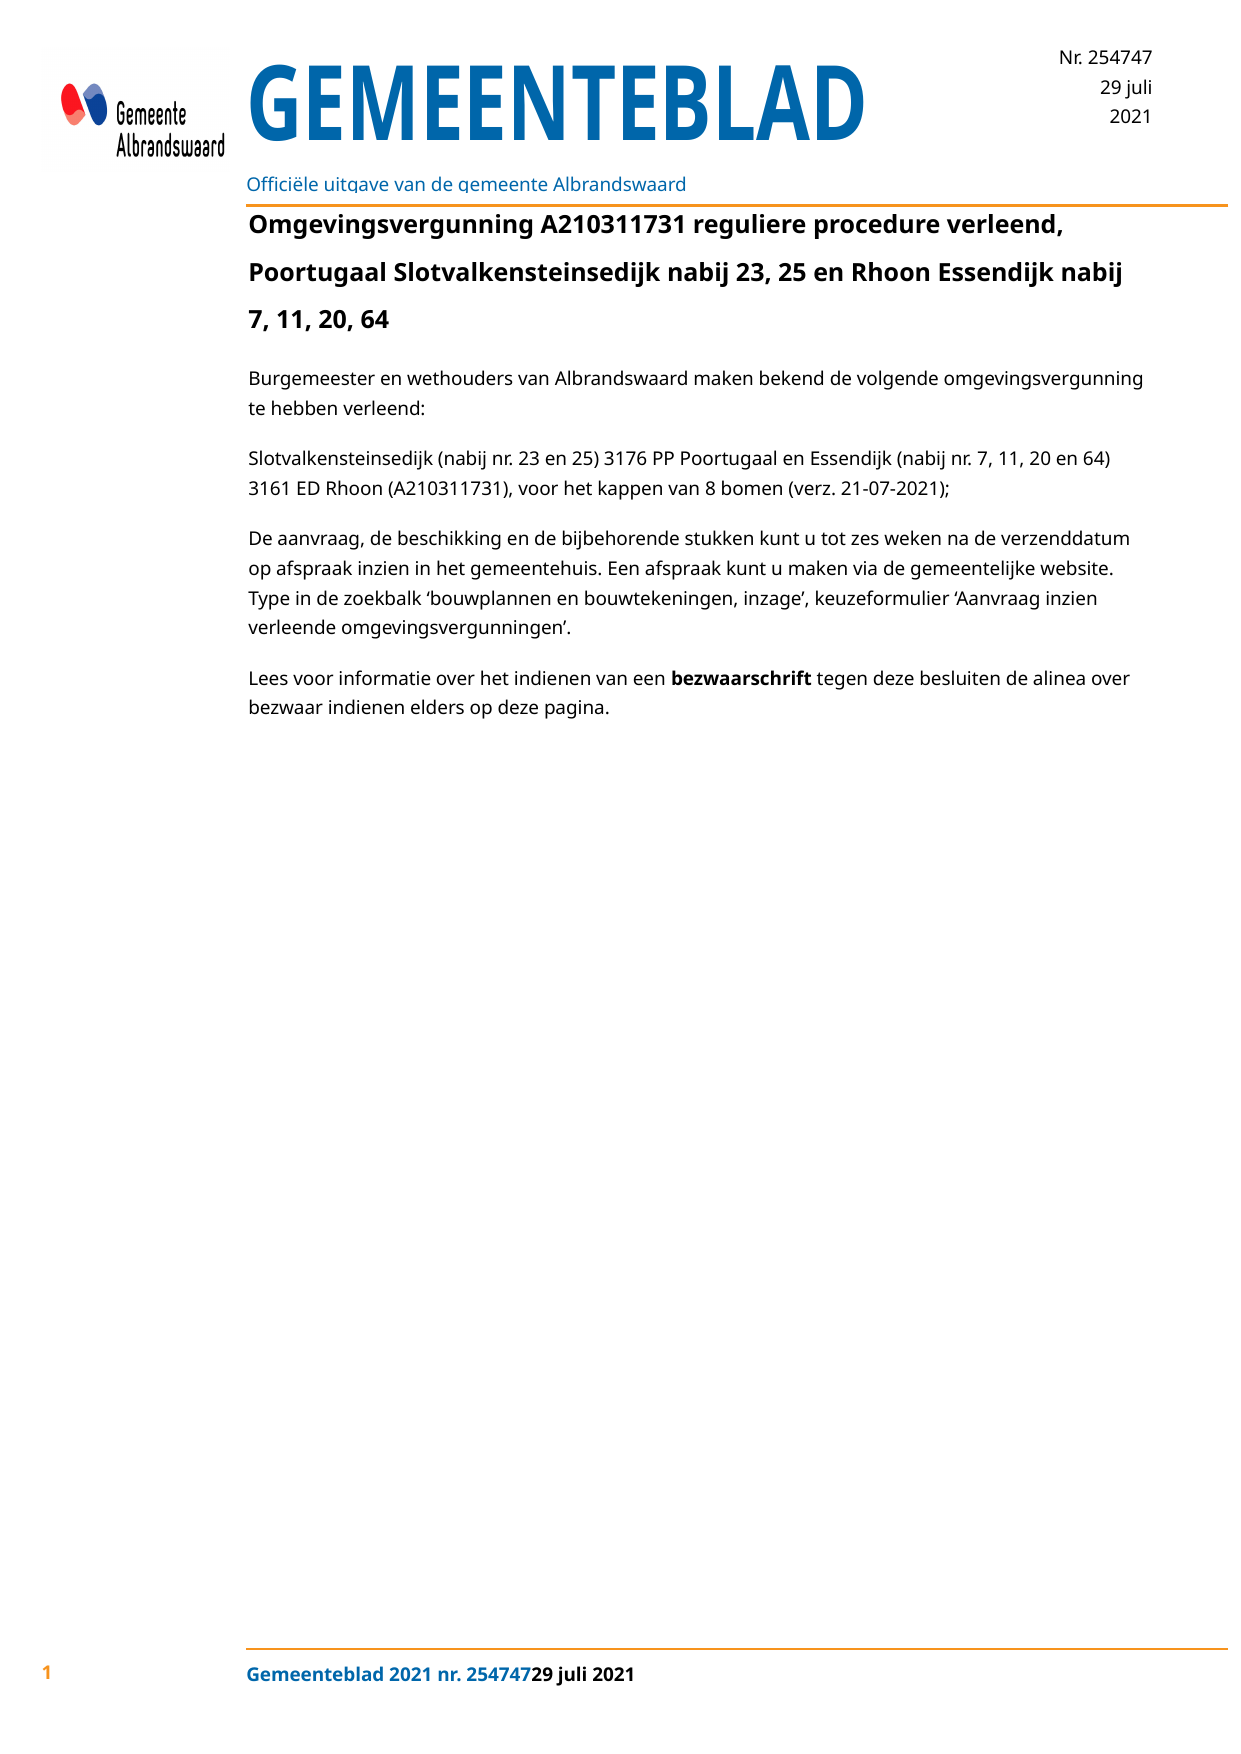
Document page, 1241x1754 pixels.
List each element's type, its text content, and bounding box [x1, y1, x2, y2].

text De aanvraag, de beschikking en de bijbehorende stukken kunt u tot zes weken na de verzenddatum op afspraak inzien in het gemeentehuis. Een afspraak kunt u maken via de gemeentelijke website. Type in de zoekbalk ‘bouwplannen en bouwtekeningen, inzage’, keuzeformulier ‘Aanvraag inzien verleende omgevingsvergunningen’. [248, 526, 1152, 640]
text Burgemeester en wethouders van Albrandswaard maken bekend de volgende omgevingsvergunning te hebben verleend: [248, 366, 1152, 421]
text Omgevingsvergunning A210311731 reguliere procedure verleend, Poortugaal Slotvalkensteinsedijk nabij 23, 25 en Rhoon Essendijk nabij 7, 11, 20, 64 [248, 207, 1152, 336]
text Slotvalkensteinsedijk (nabij nr. 23 en 25) 3176 PP Poortugaal en Essendijk (nabij nr. 7, 11, 20 en 64) 3161 ED Rhoon (A210311731), voor het kappen van 8 bomen (verz. 21-07-2021); [248, 446, 1152, 501]
text Lees voor informatie over het indienen van een bezwaarschrift tegen deze besluiten de alinea over bezwaar indienen elders op deze pagina. [248, 665, 1152, 720]
picture [41, 47, 231, 172]
